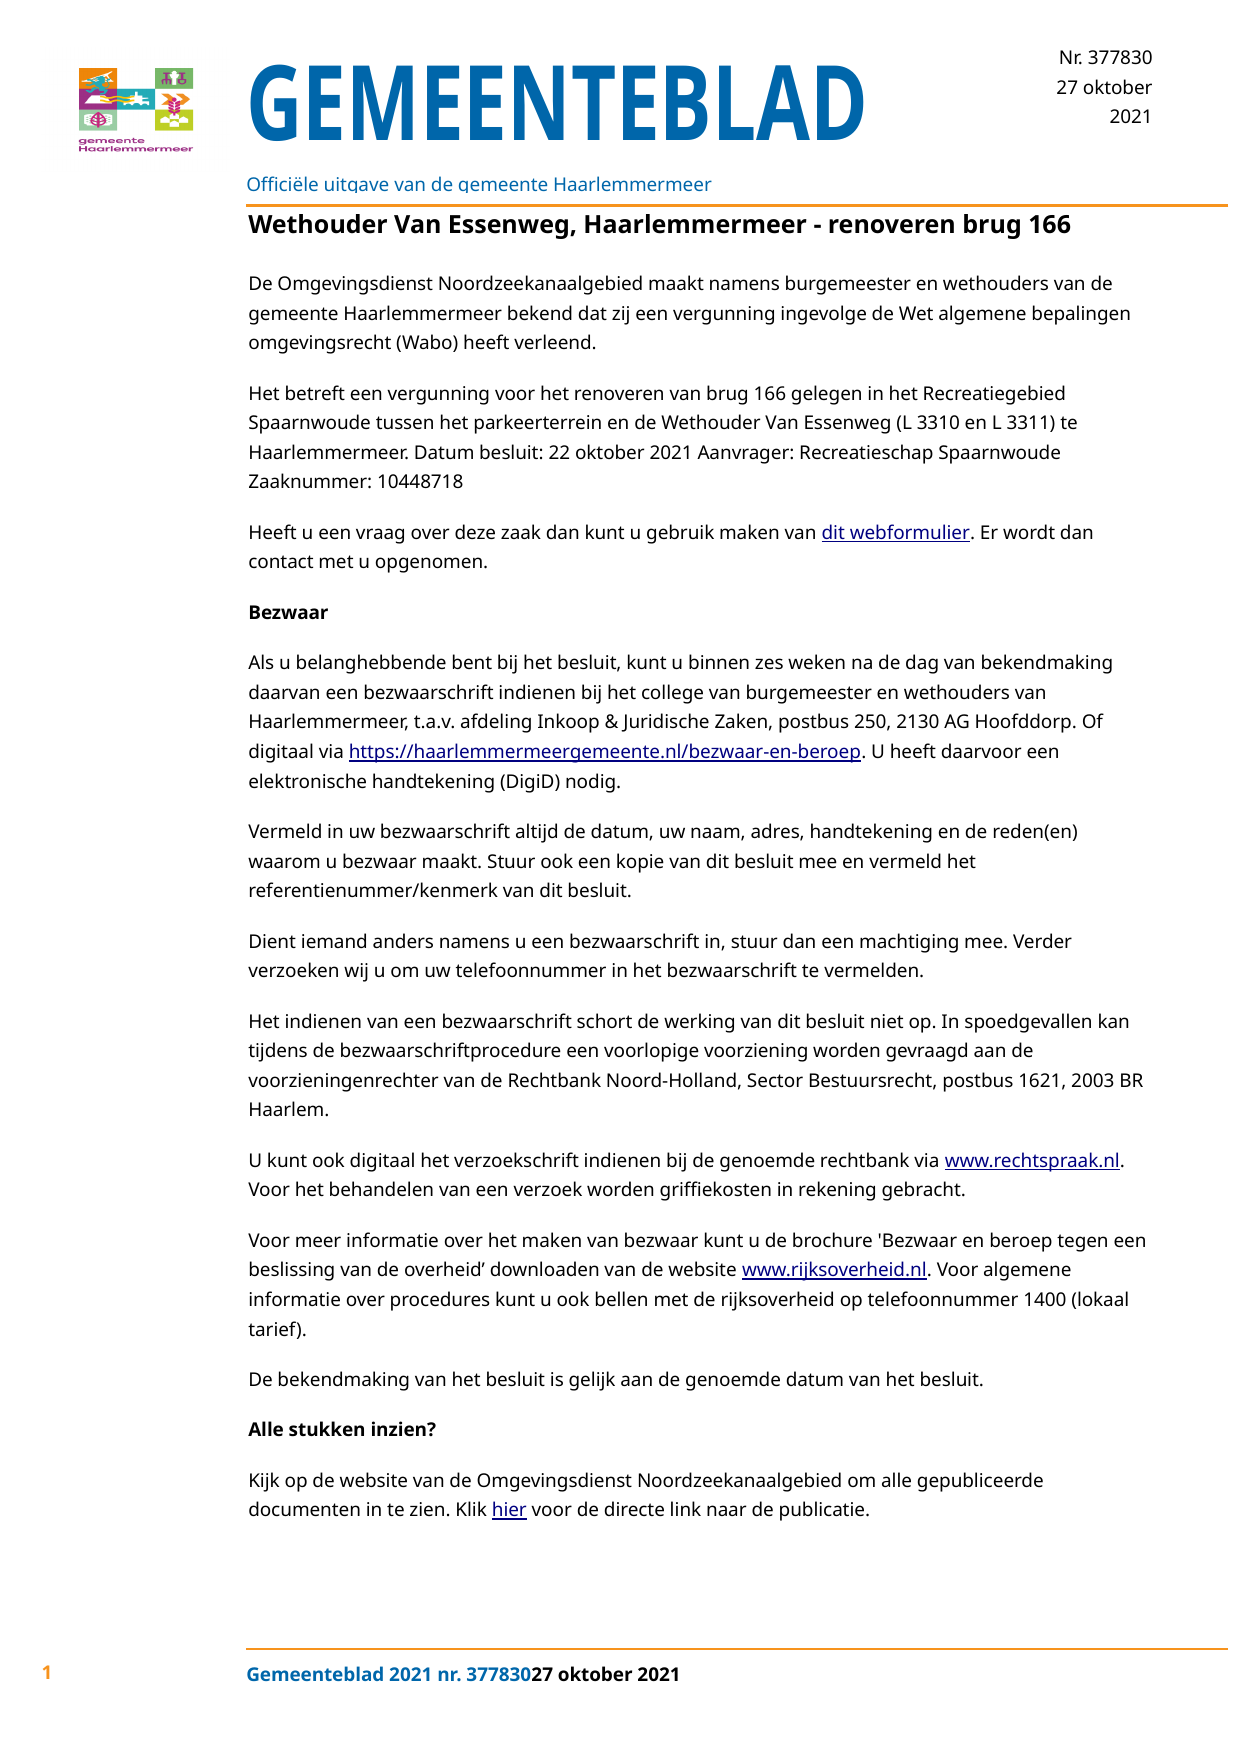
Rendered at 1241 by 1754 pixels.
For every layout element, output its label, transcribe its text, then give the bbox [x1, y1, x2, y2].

text Als u belanghebbende bent bij het besluit, kunt u binnen zes weken na de dag van bekendmaking daarvan een bezwaarschrift indienen bij het college van burgemeester en wethouders van Haarlemmermeer, t.a.v. afdeling Inkoop & Juridische Zaken, postbus 250, 2130 AG Hoofddorp. Of digitaal via https://haarlemmermeergemeente.nl/bezwaar-en-beroep. U heeft daarvoor een elektronische handtekening (DigiD) nodig. [248, 649, 1152, 793]
text Kijk op de website van de Omgevingsdienst Noordzeekanaalgebied om alle gepubliceerde documenten in te zien. Klik hier voor de directe link naar de publicatie. [248, 1467, 1152, 1522]
text Dient iemand anders namens u een bezwaarschrift in, stuur dan een machtiging mee. Verder verzoeken wij u om uw telefoonnummer in het bezwaarschrift te vermelden. [248, 928, 1152, 983]
text De bekendmaking van het besluit is gelijk aan de genoemde datum van het besluit. [248, 1366, 1152, 1392]
text Wethouder Van Essenweg, Haarlemmermeer - renoveren brug 166 [248, 207, 1152, 241]
text Voor meer informatie over het maken van bezwaar kunt u de brochure 'Bezwaar en beroep tegen een beslissing van de overheid’ downloaden van de website www.rijksoverheid.nl. Voor algemene informatie over procedures kunt u ook bellen met de rijksoverheid op telefoonnummer 1400 (lokaal tarief). [248, 1227, 1152, 1341]
text Heeft u een vraag over deze zaak dan kunt u gebruik maken van dit webformulier. Er wordt dan contact met u opgenomen. [248, 519, 1152, 574]
picture [41, 47, 231, 172]
text Alle stukken inzien? [248, 1417, 1152, 1442]
text Bezwaar [248, 599, 1152, 625]
text Het betreft een vergunning voor het renoveren van brug 166 gelegen in het Recreatiegebied Spaarnwoude tussen het parkeerterrein en de Wethouder Van Essenweg (L 3310 en L 3311) te Haarlemmermeer. Datum besluit: 22 oktober 2021 Aanvrager: Recreatieschap Spaarnwoude Zaaknummer: 10448718 [248, 380, 1152, 494]
text Het indienen van een bezwaarschrift schort de werking van dit besluit niet op. In spoedgevallen kan tijdens de bezwaarschriftprocedure een voorlopige voorziening worden gevraagd aan de voorzieningenrechter van de Rechtbank Noord-Holland, Sector Bestuursrecht, postbus 1621, 2003 BR Haarlem. [248, 1008, 1152, 1122]
text De Omgevingsdienst Noordzeekanaalgebied maakt namens burgemeester en wethouders van de gemeente Haarlemmermeer bekend dat zij een vergunning ingevolge de Wet algemene bepalingen omgevingsrecht (Wabo) heeft verleend. [248, 270, 1152, 355]
text U kunt ook digitaal het verzoekschrift indienen bij de genoemde rechtbank via www.rechtspraak.nl. Voor het behandelen van een verzoek worden griffiekosten in rekening gebracht. [248, 1147, 1152, 1202]
text Vermeld in uw bezwaarschrift altijd de datum, uw naam, adres, handtekening en de reden(en) waarom u bezwaar maakt. Stuur ook een kopie van dit besluit mee en vermeld het referentienummer/kenmerk van dit besluit. [248, 818, 1152, 903]
